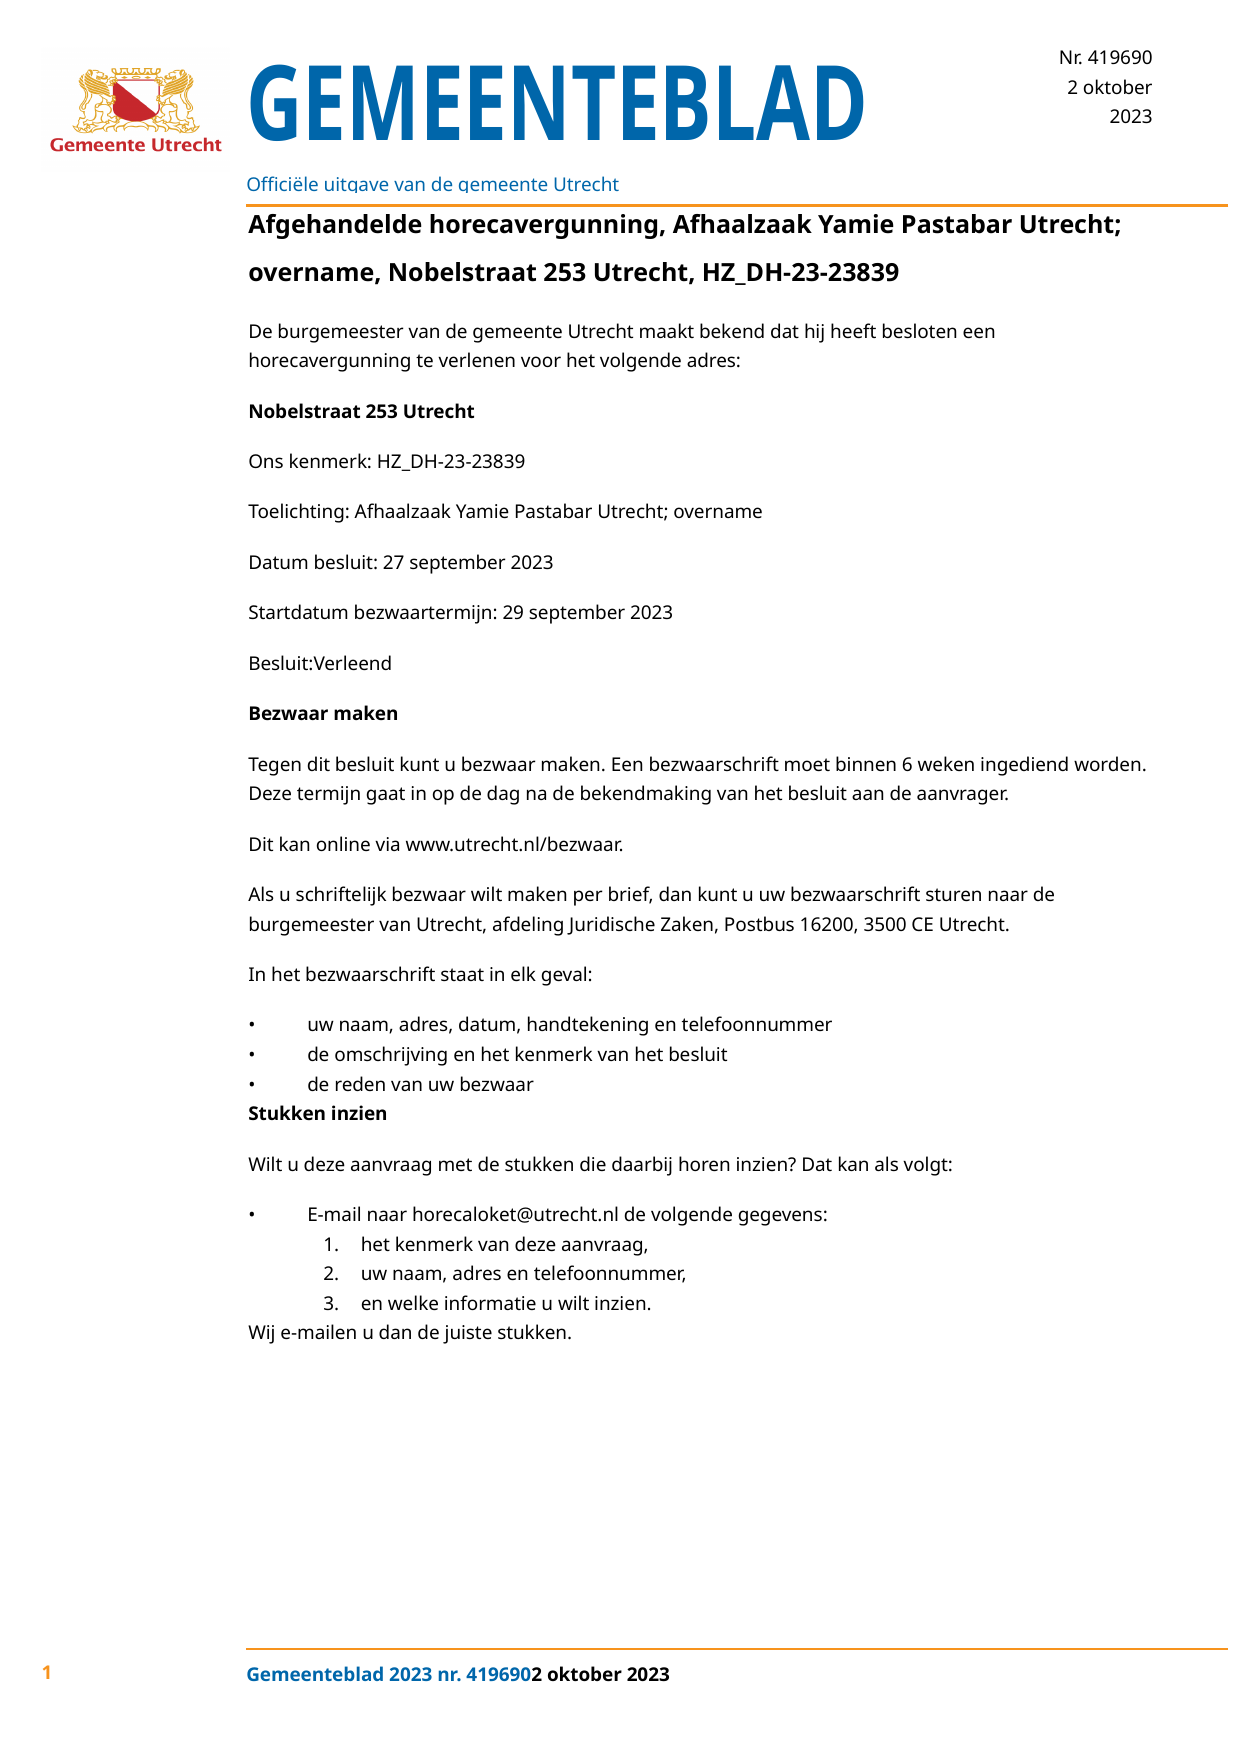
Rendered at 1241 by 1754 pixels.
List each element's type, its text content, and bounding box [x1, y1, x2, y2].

text Nobelstraat 253 Utrecht [248, 398, 1152, 424]
text Tegen dit besluit kunt u bezwaar maken. Een bezwaarschrift moet binnen 6 weken ingediend worden. Deze termijn gaat in op de dag na de bekendmaking van het besluit aan de aanvrager. [248, 751, 1152, 806]
list het kenmerk van deze aanvraag, [323, 1231, 1152, 1257]
list uw naam, adres en telefoonnummer, [323, 1260, 1152, 1286]
text De burgemeester van de gemeente Utrecht maakt bekend dat hij heeft besloten een horecavergunning te verlenen voor het volgende adres: [248, 318, 1152, 373]
text Als u schriftelijk bezwaar wilt maken per brief, dan kunt u uw bezwaarschrift sturen naar de burgemeester van Utrecht, afdeling Juridische Zaken, Postbus 16200, 3500 CE Utrecht. [248, 881, 1152, 937]
text Afgehandelde horecavergunning, Afhaalzaak Yamie Pastabar Utrecht; overname, Nobelstraat 253 Utrecht, HZ_DH-23-23839 [248, 207, 1152, 288]
text Dit kan online via www.utrecht.nl/bezwaar. [248, 831, 1152, 857]
text Bezwaar maken [248, 700, 1152, 726]
list de reden van uw bezwaar [248, 1071, 1152, 1097]
text Wilt u deze aanvraag met de stukken die daarbij horen inzien? Dat kan als volgt: [248, 1151, 1152, 1177]
text Startdatum bezwaartermijn: 29 september 2023 [248, 599, 1152, 625]
text Besluit:Verleend [248, 650, 1152, 676]
list uw naam, adres, datum, handtekening en telefoonnummer [248, 1012, 1152, 1037]
picture [41, 47, 231, 172]
text In het bezwaarschrift staat in elk geval: [248, 961, 1152, 987]
text Toelichting: Afhaalzaak Yamie Pastabar Utrecht; overname [248, 499, 1152, 524]
text Datum besluit: 27 september 2023 [248, 549, 1152, 575]
text Stukken inzien [248, 1100, 1152, 1126]
list en welke informatie u wilt inzien. [323, 1290, 1152, 1316]
list E-mail naar horecaloket@utrecht.nl de volgende gegevens: [248, 1201, 1152, 1227]
text Wij e-mailen u dan de juiste stukken. [248, 1319, 1152, 1345]
text Ons kenmerk: HZ_DH-23-23839 [248, 448, 1152, 474]
list de omschrijving en het kenmerk van het besluit [248, 1041, 1152, 1067]
